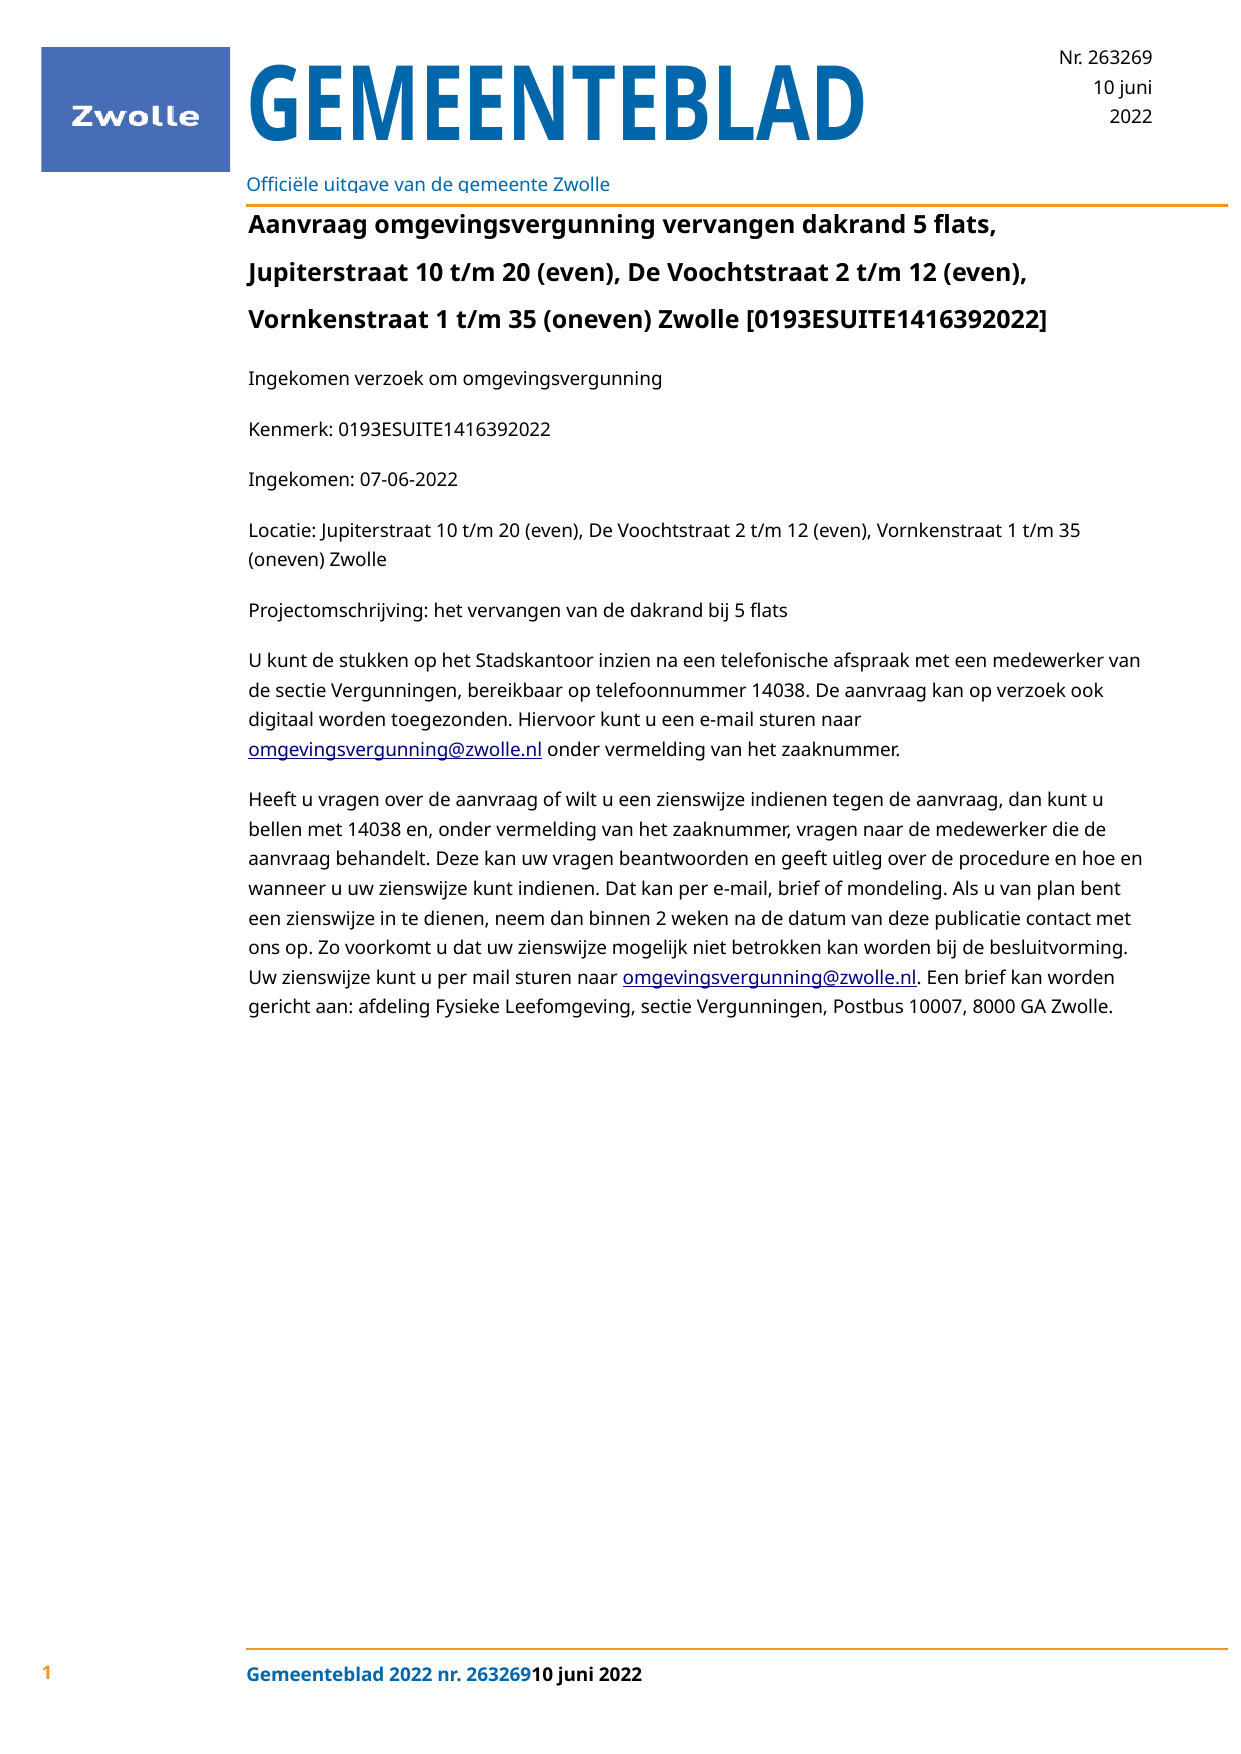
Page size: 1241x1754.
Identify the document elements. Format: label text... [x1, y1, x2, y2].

picture [41, 47, 231, 172]
text Locatie: Jupiterstraat 10 t/m 20 (even), De Voochtstraat 2 t/m 12 (even), Vornkenstraat 1 t/m 35 (oneven) Zwolle [248, 517, 1152, 572]
text Ingekomen verzoek om omgevingsvergunning [248, 366, 1152, 391]
text Projectomschrijving: het vervangen van de dakrand bij 5 flats [248, 597, 1152, 622]
text Kenmerk: 0193ESUITE1416392022 [248, 416, 1152, 442]
text U kunt de stukken op het Stadskantoor inzien na een telefonische afspraak met een medewerker van de sectie Vergunningen, bereikbaar op telefoonnummer 14038. De aanvraag kan op verzoek ook digitaal worden toegezonden. Hiervoor kunt u een e-mail sturen naar omgevingsvergunning@zwolle.nl onder vermelding van het zaaknummer. [248, 647, 1152, 762]
text Ingekomen: 07-06-2022 [248, 466, 1152, 492]
text Aanvraag omgevingsvergunning vervangen dakrand 5 flats, Jupiterstraat 10 t/m 20 (even), De Voochtstraat 2 t/m 12 (even), Vornkenstraat 1 t/m 35 (oneven) Zwolle [0193ESUITE1416392022] [248, 207, 1152, 336]
text Heeft u vragen over de aanvraag of wilt u een zienswijze indienen tegen de aanvraag, dan kunt u bellen met 14038 en, onder vermelding van het zaaknummer, vragen naar de medewerker die de aanvraag behandelt. Deze kan uw vragen beantwoorden en geeft uitleg over de procedure en hoe en wanneer u uw zienswijze kunt indienen. Dat kan per e-mail, brief of mondeling. Als u van plan bent een zienswijze in te dienen, neem dan binnen 2 weken na de datum van deze publicatie contact met ons op. Zo voorkomt u dat uw zienswijze mogelijk niet betrokken kan worden bij de besluitvorming. Uw zienswijze kunt u per mail sturen naar omgevingsvergunning@zwolle.nl. Een brief kan worden gericht aan: afdeling Fysieke Leefomgeving, sectie Vergunningen, Postbus 10007, 8000 GA Zwolle. [248, 786, 1152, 1019]
